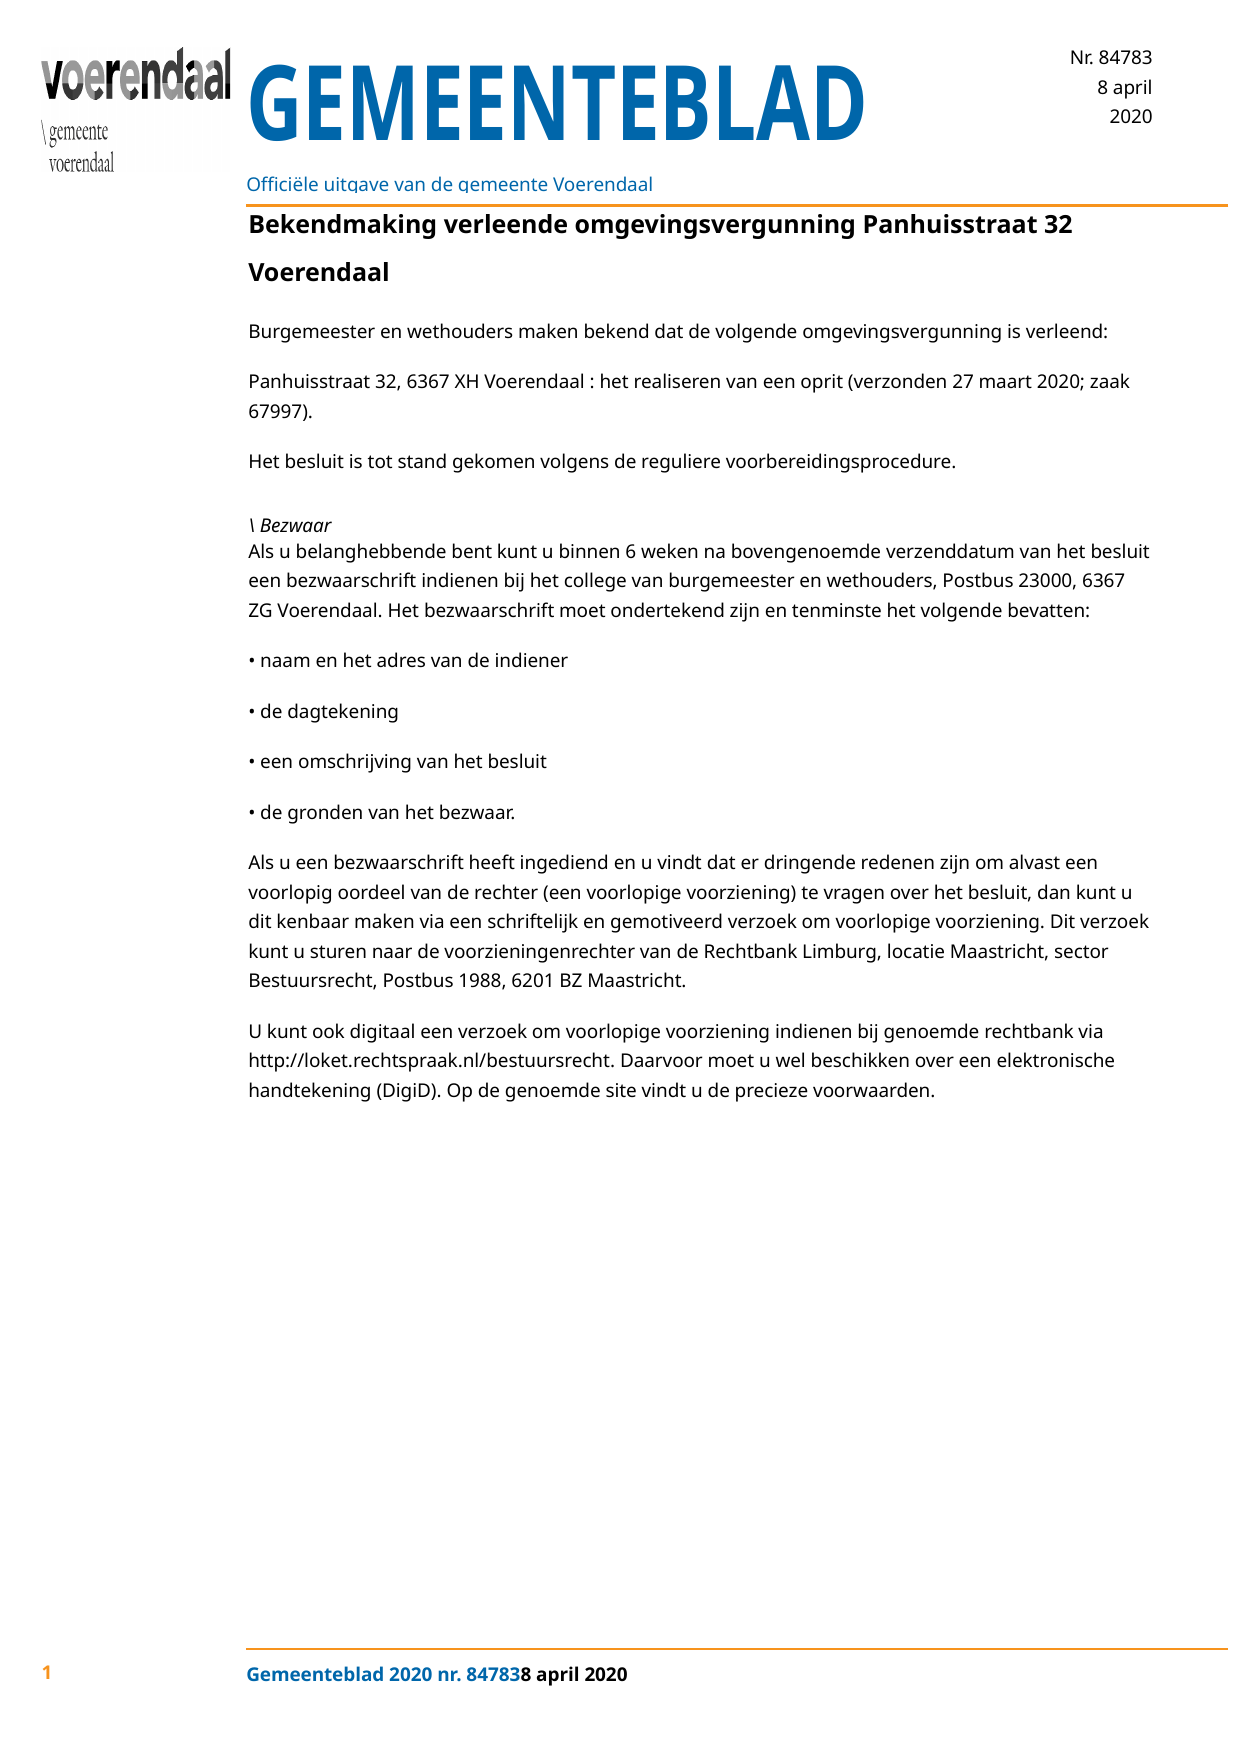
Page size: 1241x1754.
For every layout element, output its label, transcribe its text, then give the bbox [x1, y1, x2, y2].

text Als u belanghebbende bent kunt u binnen 6 weken na bovengenoemde verzenddatum van het besluit een bezwaarschrift indienen bij het college van burgemeester en wethouders, Postbus 23000, 6367 ZG Voerendaal. Het bezwaarschrift moet ondertekend zijn en tenminste het volgende bevatten: [248, 538, 1152, 623]
text • naam en het adres van de indiener [248, 648, 1152, 673]
text • de gronden van het bezwaar. [248, 799, 1152, 824]
text Panhuisstraat 32, 6367 XH Voerendaal : het realiseren van een oprit (verzonden 27 maart 2020; zaak 67997). [248, 368, 1152, 424]
text • de dagtekening [248, 698, 1152, 724]
text \ Bezwaar [248, 512, 1152, 538]
text Burgemeester en wethouders maken bekend dat de volgende omgevingsvergunning is verleend: [248, 318, 1152, 344]
text • een omschrijving van het besluit [248, 748, 1152, 774]
text Het besluit is tot stand gekomen volgens de reguliere voorbereidingsprocedure. [248, 448, 1152, 474]
text Als u een bezwaarschrift heeft ingediend en u vindt dat er dringende redenen zijn om alvast een voorlopig oordeel van de rechter (een voorlopige voorziening) te vragen over het besluit, dan kunt u dit kenbaar maken via een schriftelijk en gemotiveerd verzoek om voorlopige voorziening. Dit verzoek kunt u sturen naar de voorzieningenrechter van de Rechtbank Limburg, locatie Maastricht, sector Bestuursrecht, Postbus 1988, 6201 BZ Maastricht. [248, 849, 1152, 993]
text U kunt ook digitaal een verzoek om voorlopige voorziening indienen bij genoemde rechtbank via http://loket.rechtspraak.nl/bestuursrecht. Daarvoor moet u wel beschikken over een elektronische handtekening (DigiD). Op de genoemde site vindt u de precieze voorwaarden. [248, 1018, 1152, 1103]
picture [41, 47, 231, 172]
text Bekendmaking verleende omgevingsvergunning Panhuisstraat 32 Voerendaal [248, 207, 1152, 288]
